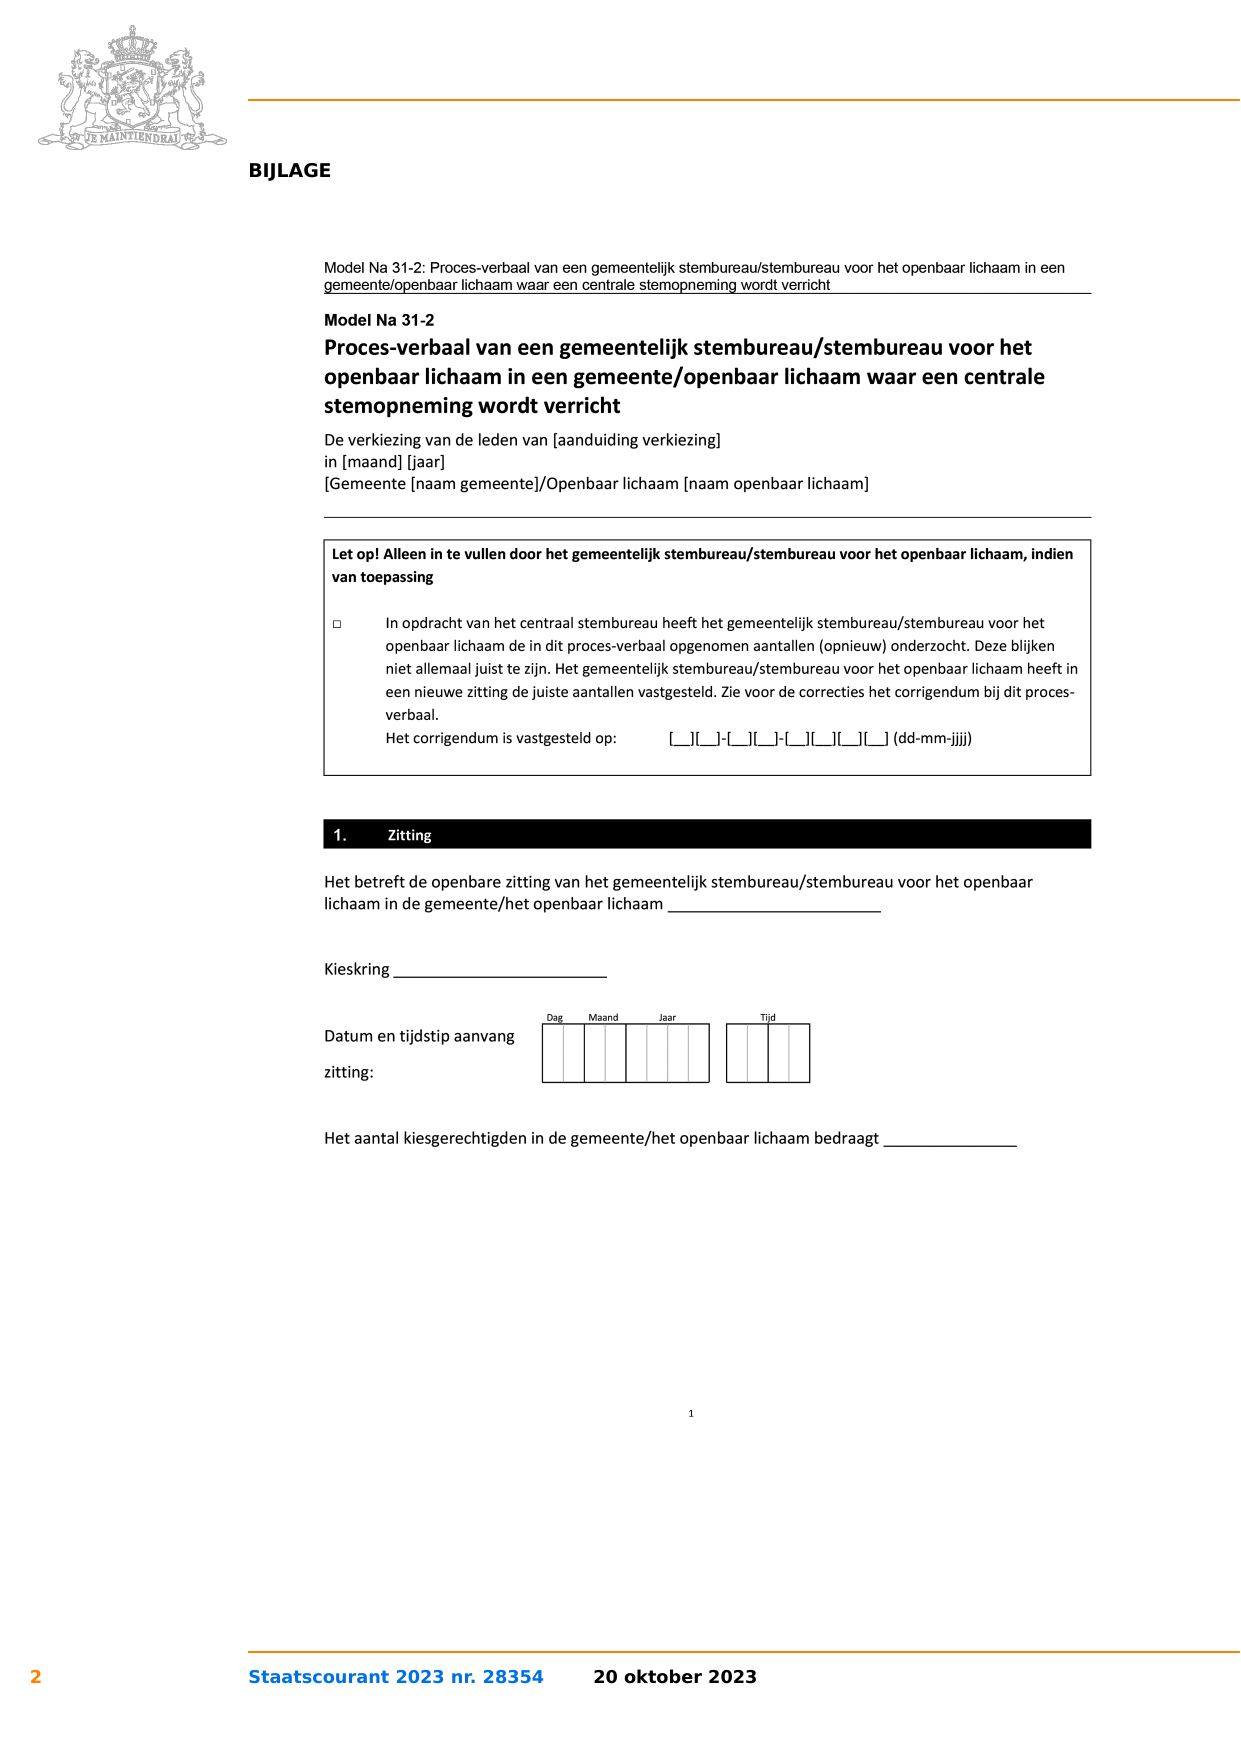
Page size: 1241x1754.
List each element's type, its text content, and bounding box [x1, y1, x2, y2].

picture [248, 206, 1134, 1459]
picture [38, 25, 227, 150]
subtitle BIJLAGE [248, 160, 1163, 182]
